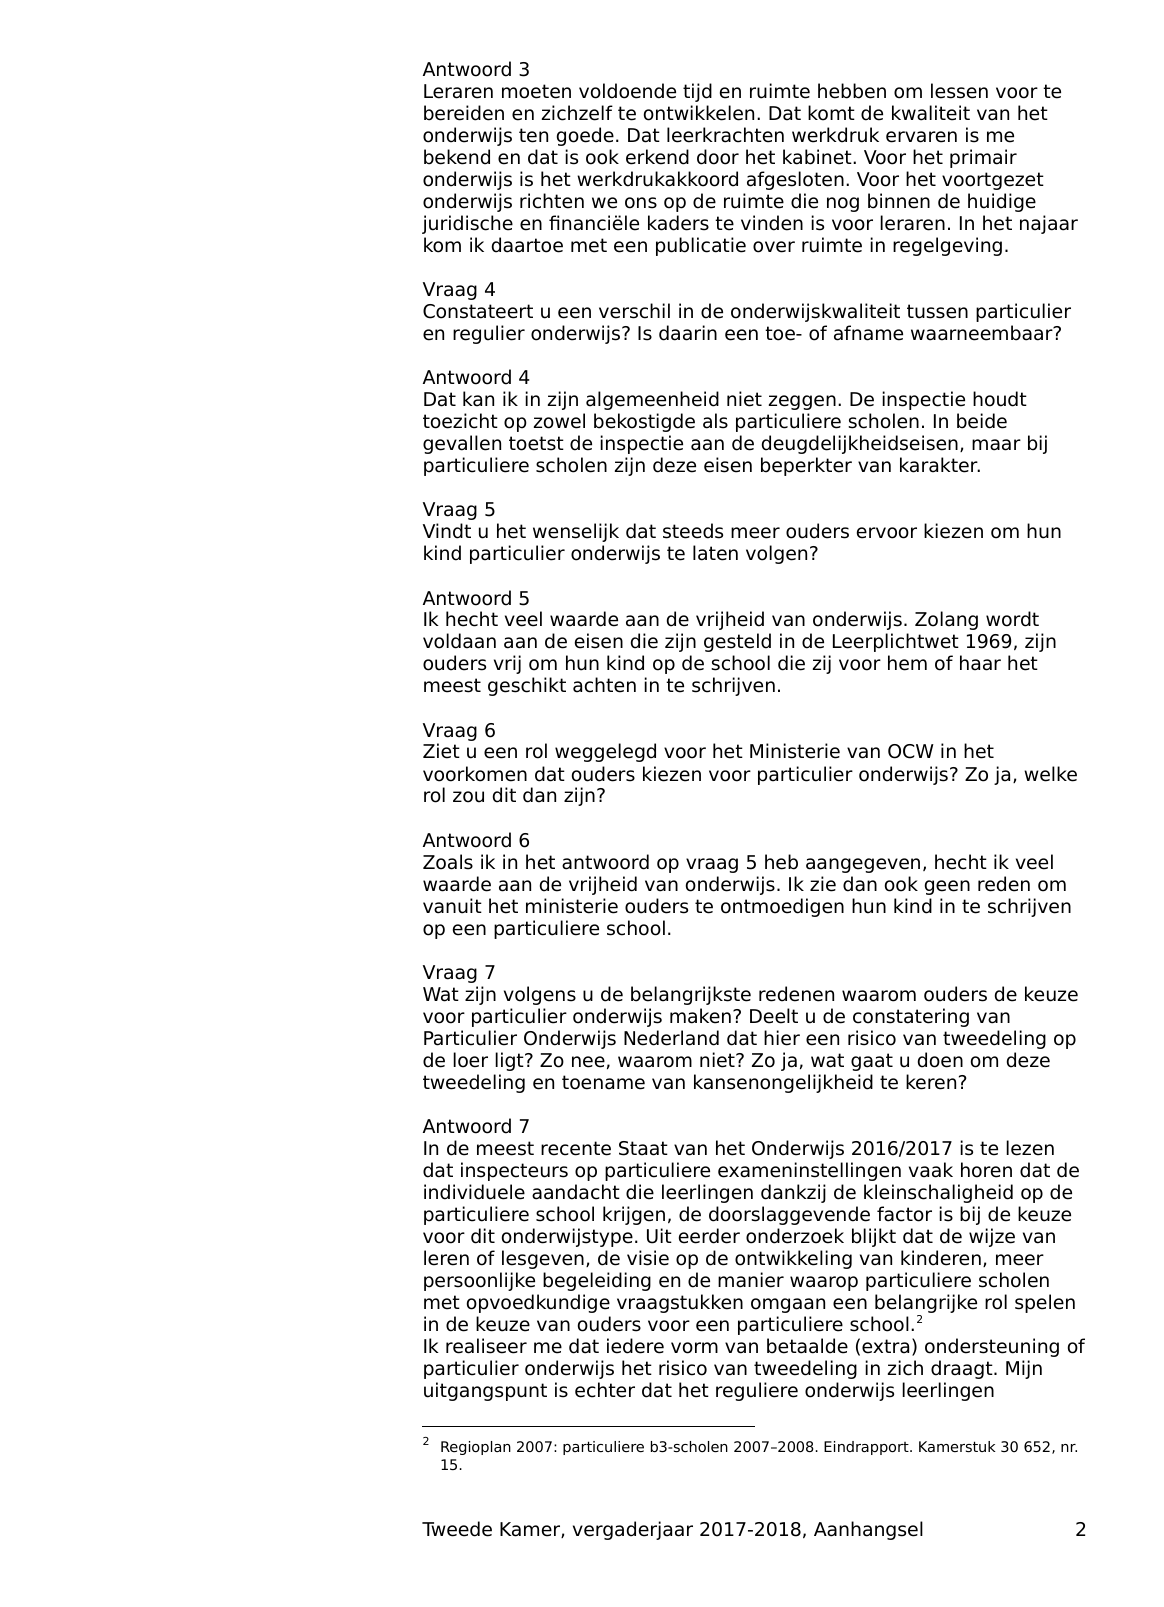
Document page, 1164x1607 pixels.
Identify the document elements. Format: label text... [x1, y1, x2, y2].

text In de meest recente Staat van het Onderwijs 2016/2017 is te lezen dat inspecteurs op particuliere exameninstellingen vaak horen dat de individuele aandacht die leerlingen dankzij de kleinschaligheid op de particuliere school krijgen, de doorslaggevende factor is bij de keuze voor dit onderwijstype. Uit eerder onderzoek blijkt dat de wijze van leren of lesgeven, de visie op de ontwikkeling van kinderen, meer persoonlijke begeleiding en de manier waarop particuliere scholen met opvoedkundige vraagstukken omgaan een belangrijke rol spelen in de keuze van ouders voor een particuliere school. [422, 1138, 1087, 1336]
text Leraren moeten voldoende tijd en ruimte hebben om lessen voor te bereiden en zichzelf te ontwikkelen. Dat komt de kwaliteit van het onderwijs ten goede. Dat leerkrachten werkdruk ervaren is me bekend en dat is ook erkend door het kabinet. Voor het primair onderwijs is het werkdrukakkoord afgesloten. Voor het voortgezet onderwijs richten we ons op de ruimte die nog binnen de huidige juridische en financiële kaders te vinden is voor leraren. In het najaar kom ik daartoe met een publicatie over ruimte in regelgeving. [422, 81, 1087, 257]
text Vraag 6 [422, 719, 1087, 741]
text Vraag 7 [422, 962, 1087, 984]
text Ziet u een rol weggelegd voor het Ministerie van OCW in het voorkomen dat ouders kiezen voor particulier onderwijs? Zo ja, welke rol zou dit dan zijn? [422, 741, 1087, 807]
text Ik realiseer me dat iedere vorm van betaalde (extra) ondersteuning of particulier onderwijs het risico van tweedeling in zich draagt. Mijn uitgangspunt is echter dat het reguliere onderwijs leerlingen [422, 1336, 1087, 1401]
text Antwoord 3 [422, 59, 1087, 81]
text Vraag 4 [422, 279, 1087, 301]
text Vraag 5 [422, 499, 1087, 521]
text Dat kan ik in zijn algemeenheid niet zeggen. De inspectie houdt toezicht op zowel bekostigde als particuliere scholen. In beide gevallen toetst de inspectie aan de deugdelijkheidseisen, maar bij particuliere scholen zijn deze eisen beperkter van karakter. [422, 389, 1087, 477]
text Antwoord 5 [422, 587, 1087, 609]
text Wat zijn volgens u de belangrijkste redenen waarom ouders de keuze voor particulier onderwijs maken? Deelt u de constatering van Particulier Onderwijs Nederland dat hier een risico van tweedeling op de loer ligt? Zo nee, waarom niet? Zo ja, wat gaat u doen om deze tweedeling en toename van kansenongelijkheid te keren? [422, 984, 1087, 1093]
text Antwoord 4 [422, 367, 1087, 389]
text Ik hecht veel waarde aan de vrijheid van onderwijs. Zolang wordt voldaan aan de eisen die zijn gesteld in de Leerplichtwet 1969, zijn ouders vrij om hun kind op de school die zij voor hem of haar het meest geschikt achten in te schrijven. [422, 609, 1087, 697]
text Zoals ik in het antwoord op vraag 5 heb aangegeven, hecht ik veel waarde aan de vrijheid van onderwijs. Ik zie dan ook geen reden om vanuit het ministerie ouders te ontmoedigen hun kind in te schrijven op een particuliere school. [422, 852, 1087, 939]
text Vindt u het wenselijk dat steeds meer ouders ervoor kiezen om hun kind particulier onderwijs te laten volgen? [422, 521, 1087, 565]
text Constateert u een verschil in de onderwijskwaliteit tussen particulier en regulier onderwijs? Is daarin een toe- of afname waarneembaar? [422, 301, 1087, 345]
text Regioplan 2007: particuliere b3-scholen 2007–2008. Eindrapport. Kamerstuk 30 652, nr. 15. [422, 1435, 1087, 1474]
text Antwoord 7 [422, 1116, 1087, 1138]
text Antwoord 6 [422, 829, 1087, 852]
